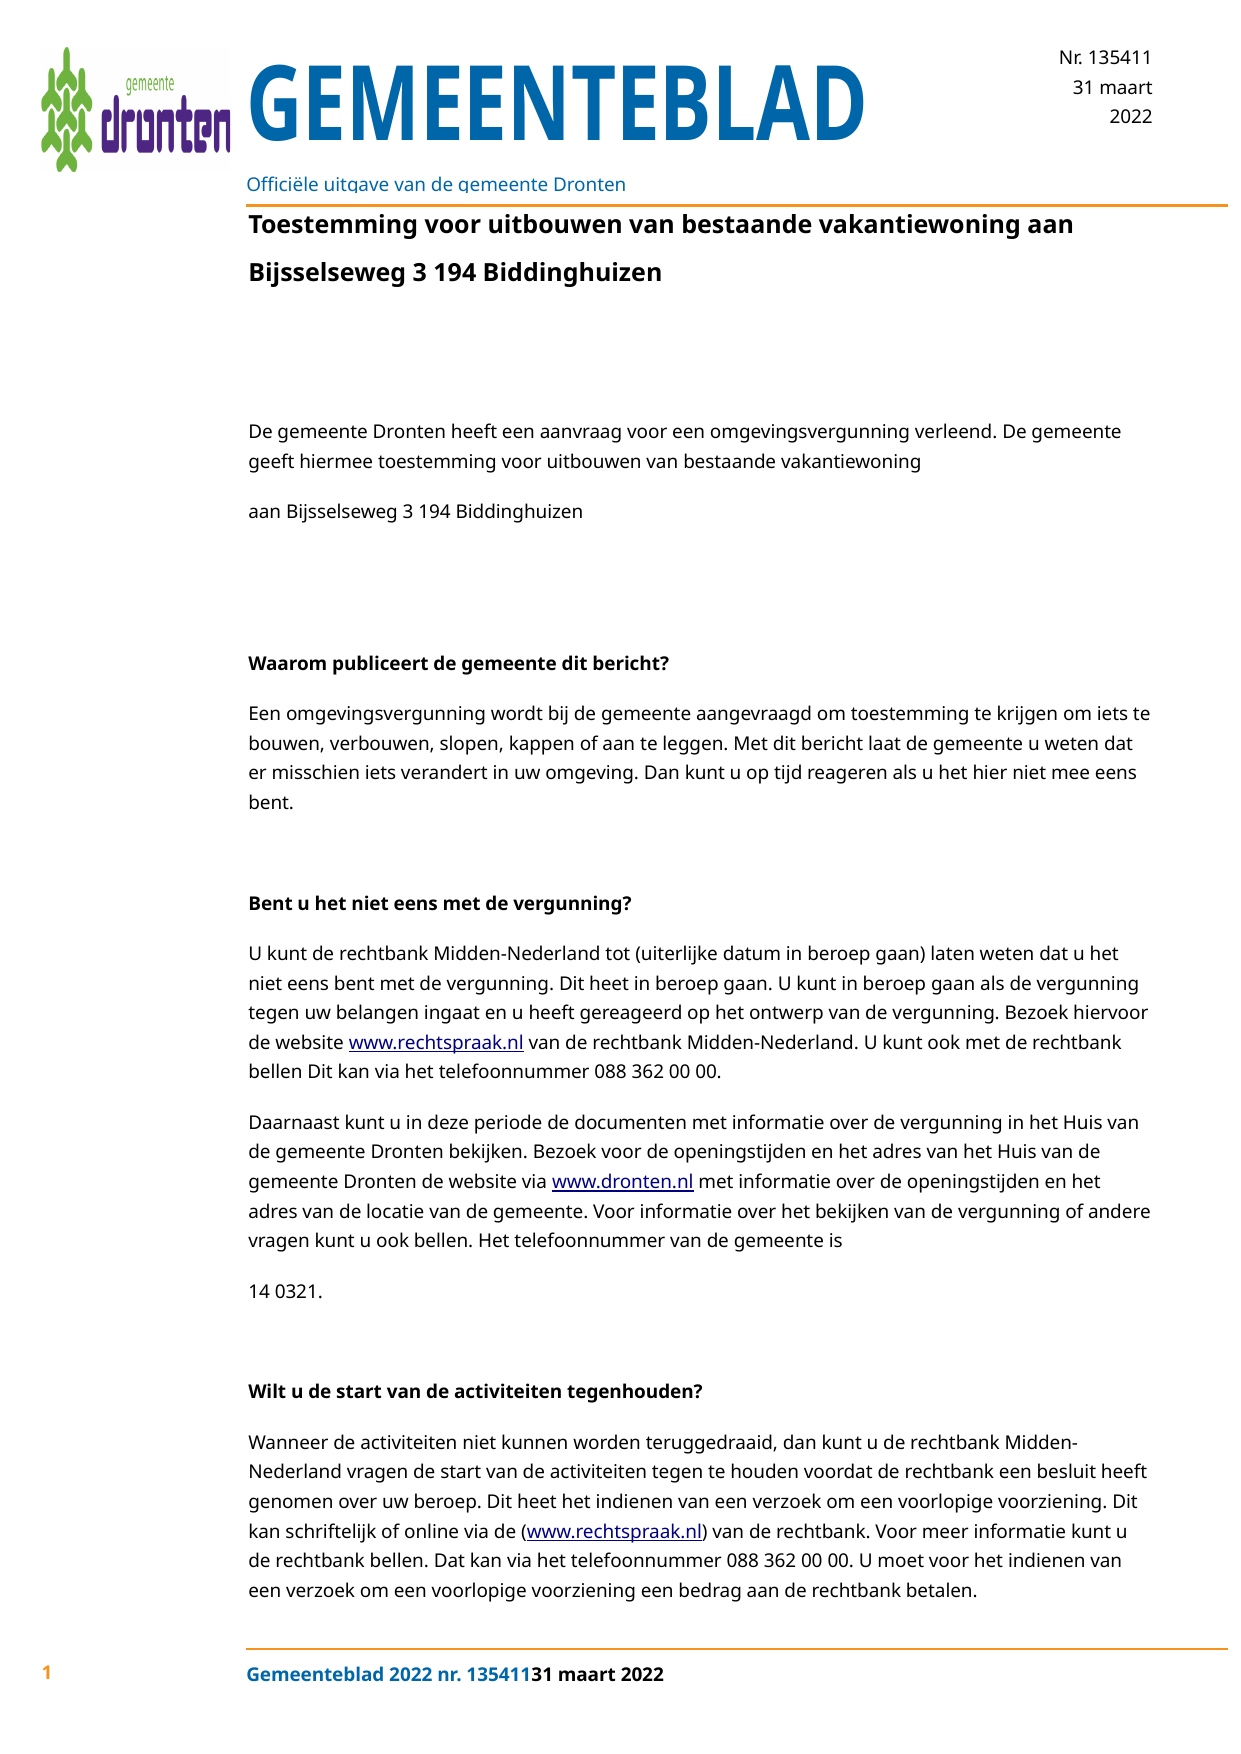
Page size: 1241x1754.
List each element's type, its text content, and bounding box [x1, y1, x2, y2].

text De gemeente Dronten heeft een aanvraag voor een omgevingsvergunning verleend. De gemeente geeft hiermee toestemming voor uitbouwen van bestaande vakantiewoning [248, 419, 1152, 474]
text Toestemming voor uitbouwen van bestaande vakantiewoning aan Bijsselseweg 3 194 Biddinghuizen [248, 207, 1152, 288]
text 14 0321. [248, 1278, 1152, 1304]
text aan Bijsselseweg 3 194 Biddinghuizen [248, 499, 1152, 524]
text Daarnaast kunt u in deze periode de documenten met informatie over de vergunning in het Huis van de gemeente Dronten bekijken. Bezoek voor de openingstijden en het adres van het Huis van de gemeente Dronten de website via www.dronten.nl met informatie over de openingstijden en het adres van de locatie van de gemeente. Voor informatie over het bekijken van de vergunning of andere vragen kunt u ook bellen. Het telefoonnummer van de gemeente is [248, 1109, 1152, 1253]
text Wilt u de start van de activiteiten tegenhouden? [248, 1379, 1152, 1404]
picture [41, 47, 231, 172]
text Bent u het niet eens met de vergunning? [248, 890, 1152, 916]
text Waarom publiceert de gemeente dit bericht? [248, 650, 1152, 676]
text Een omgevingsvergunning wordt bij de gemeente aangevraagd om toestemming te krijgen om iets te bouwen, verbouwen, slopen, kappen of aan te leggen. Met dit bericht laat de gemeente u weten dat er misschien iets verandert in uw omgeving. Dan kunt u op tijd reageren als u het hier niet mee eens bent. [248, 700, 1152, 815]
text Wanneer de activiteiten niet kunnen worden teruggedraaid, dan kunt u de rechtbank Midden-Nederland vragen de start van de activiteiten tegen te houden voordat de rechtbank een besluit heeft genomen over uw beroep. Dit heet het indienen van een verzoek om een voorlopige voorziening. Dit kan schriftelijk of online via de (www.rechtspraak.nl) van de rechtbank. Voor meer informatie kunt u de rechtbank bellen. Dat kan via het telefoonnummer 088 362 00 00. U moet voor het indienen van een verzoek om een voorlopige voorziening een bedrag aan de rechtbank betalen. [248, 1429, 1152, 1603]
text U kunt de rechtbank Midden-Nederland tot (uiterlijke datum in beroep gaan) laten weten dat u het niet eens bent met de vergunning. Dit heet in beroep gaan. U kunt in beroep gaan als de vergunning tegen uw belangen ingaat en u heeft gereageerd op het ontwerp van de vergunning. Bezoek hiervoor de website www.rechtspraak.nl van de rechtbank Midden-Nederland. U kunt ook met de rechtbank bellen Dit kan via het telefoonnummer 088 362 00 00. [248, 940, 1152, 1084]
